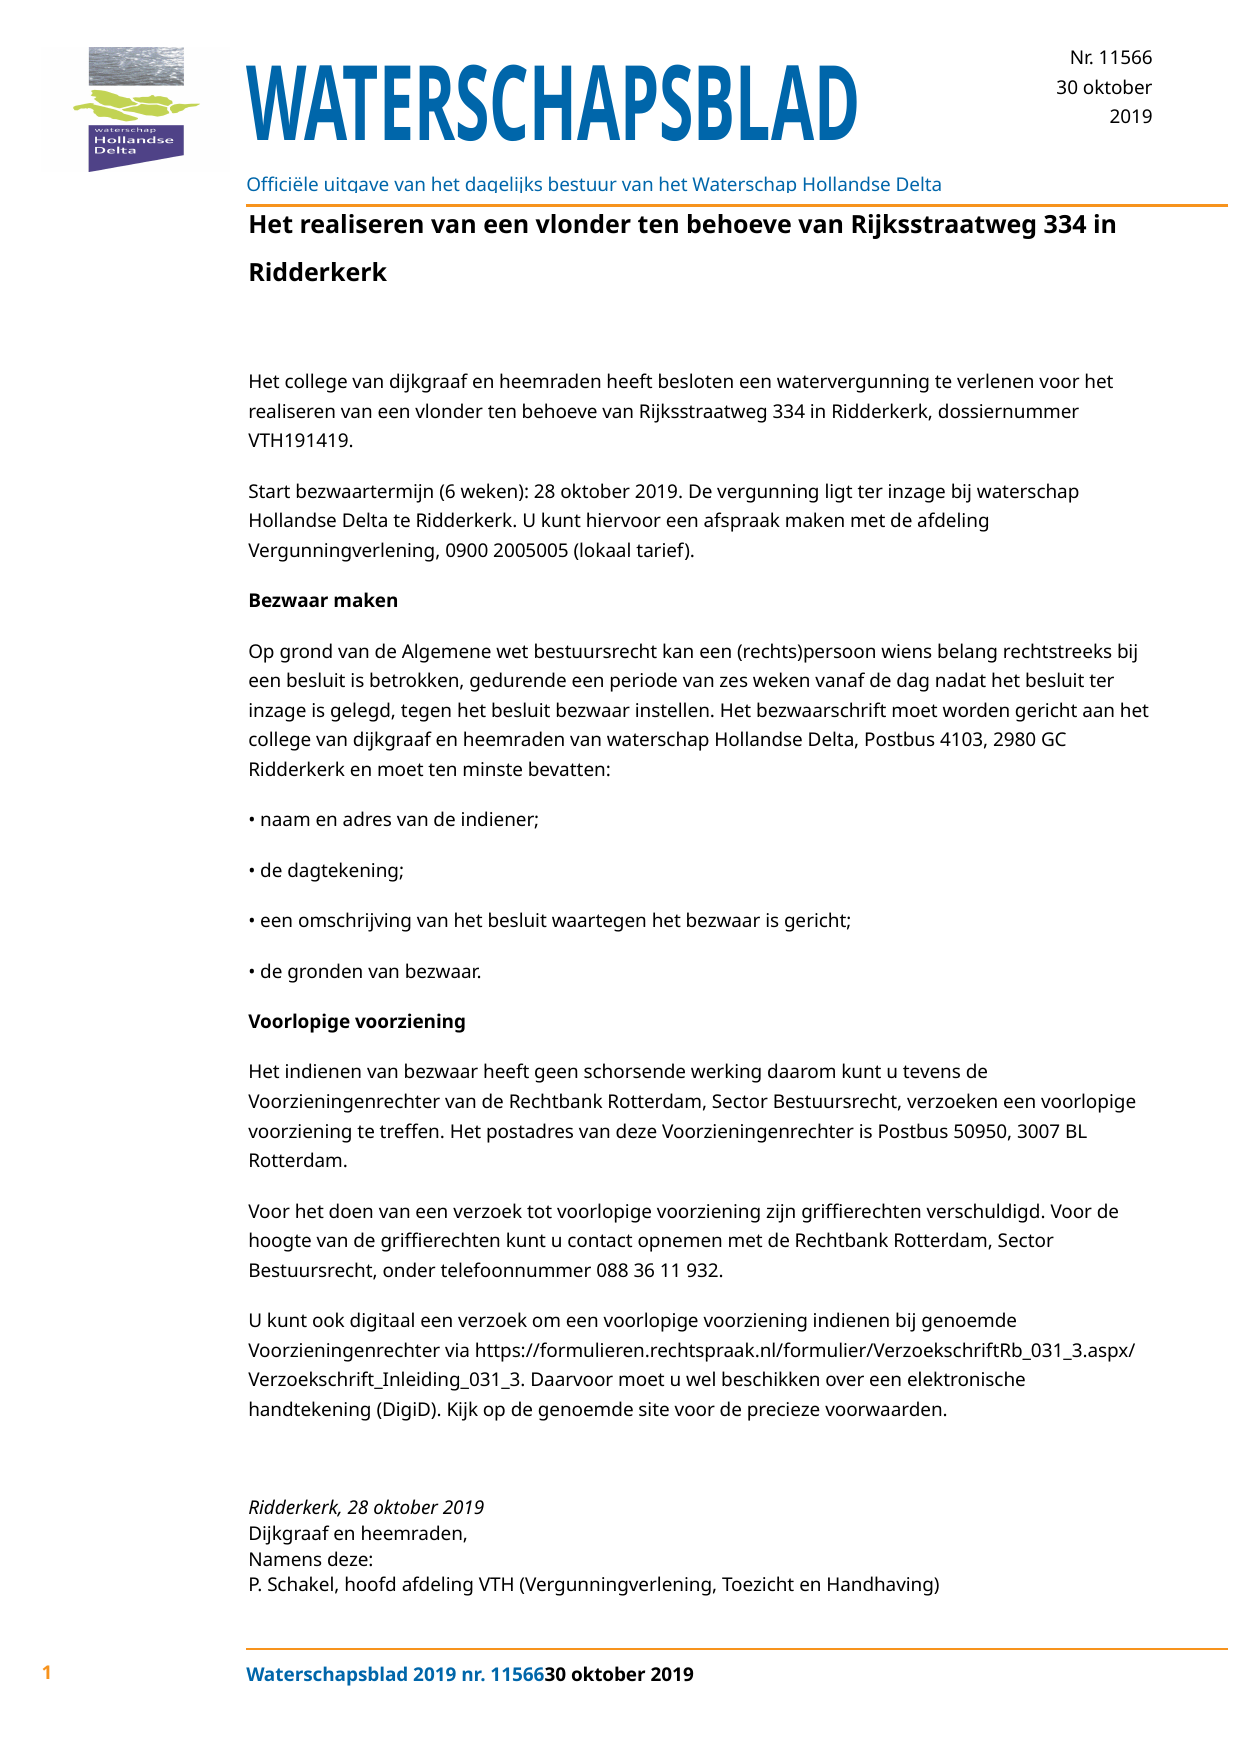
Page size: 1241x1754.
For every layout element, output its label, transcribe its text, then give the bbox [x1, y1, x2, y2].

text • de dagtekening; [248, 857, 1152, 883]
text Dijkgraaf en heemraden, [248, 1520, 1152, 1546]
text • de gronden van bezwaar. [248, 958, 1152, 984]
text • een omschrijving van het besluit waartegen het bezwaar is gericht; [248, 907, 1152, 933]
picture [41, 47, 231, 172]
text Start bezwaartermijn (6 weken): 28 oktober 2019. De vergunning ligt ter inzage bij waterschap Hollandse Delta te Ridderkerk. U kunt hiervoor een afspraak maken met de afdeling Vergunningverlening, 0900 2005005 (lokaal tarief). [248, 478, 1152, 563]
text Voor het doen van een verzoek tot voorlopige voorziening zijn griffierechten verschuldigd. Voor de hoogte van de griffierechten kunt u contact opnemen met de Rechtbank Rotterdam, Sector Bestuursrecht, onder telefoonnummer 088 36 11 932. [248, 1198, 1152, 1283]
text • naam en adres van de indiener; [248, 807, 1152, 832]
text U kunt ook digitaal een verzoek om een voorlopige voorziening indienen bij genoemde Voorzieningenrechter via https://formulieren.rechtspraak.nl/formulier/VerzoekschriftRb_031_3.aspx/Verzoekschrift_Inleiding_031_3. Daarvoor moet u wel beschikken over een elektronische handtekening (DigiD). Kijk op de genoemde site voor de precieze voorwaarden. [248, 1307, 1152, 1422]
text Bezwaar maken [248, 587, 1152, 613]
text Voorlopige voorziening [248, 1008, 1152, 1034]
text Het college van dijkgraaf en heemraden heeft besloten een watervergunning te verlenen voor het realiseren van een vlonder ten behoeve van Rijksstraatweg 334 in Ridderkerk, dossiernummer VTH191419. [248, 368, 1152, 453]
text P. Schakel, hoofd afdeling VTH (Vergunningverlening, Toezicht en Handhaving) [248, 1572, 1152, 1597]
text Namens deze: [248, 1546, 1152, 1572]
text Op grond van de Algemene wet bestuursrecht kan een (rechts)persoon wiens belang rechtstreeks bij een besluit is betrokken, gedurende een periode van zes weken vanaf de dag nadat het besluit ter inzage is gelegd, tegen het besluit bezwaar instellen. Het bezwaarschrift moet worden gericht aan het college van dijkgraaf en heemraden van waterschap Hollandse Delta, Postbus 4103, 2980 GC Ridderkerk en moet ten minste bevatten: [248, 638, 1152, 782]
text Het realiseren van een vlonder ten behoeve van Rijksstraatweg 334 in Ridderkerk [248, 207, 1152, 288]
text Het indienen van bezwaar heeft geen schorsende werking daarom kunt u tevens de Voorzieningenrechter van de Rechtbank Rotterdam, Sector Bestuursrecht, verzoeken een voorlopige voorziening te treffen. Het postadres van deze Voorzieningenrechter is Postbus 50950, 3007 BL Rotterdam. [248, 1059, 1152, 1173]
text Ridderkerk, 28 oktober 2019 [248, 1494, 1152, 1520]
